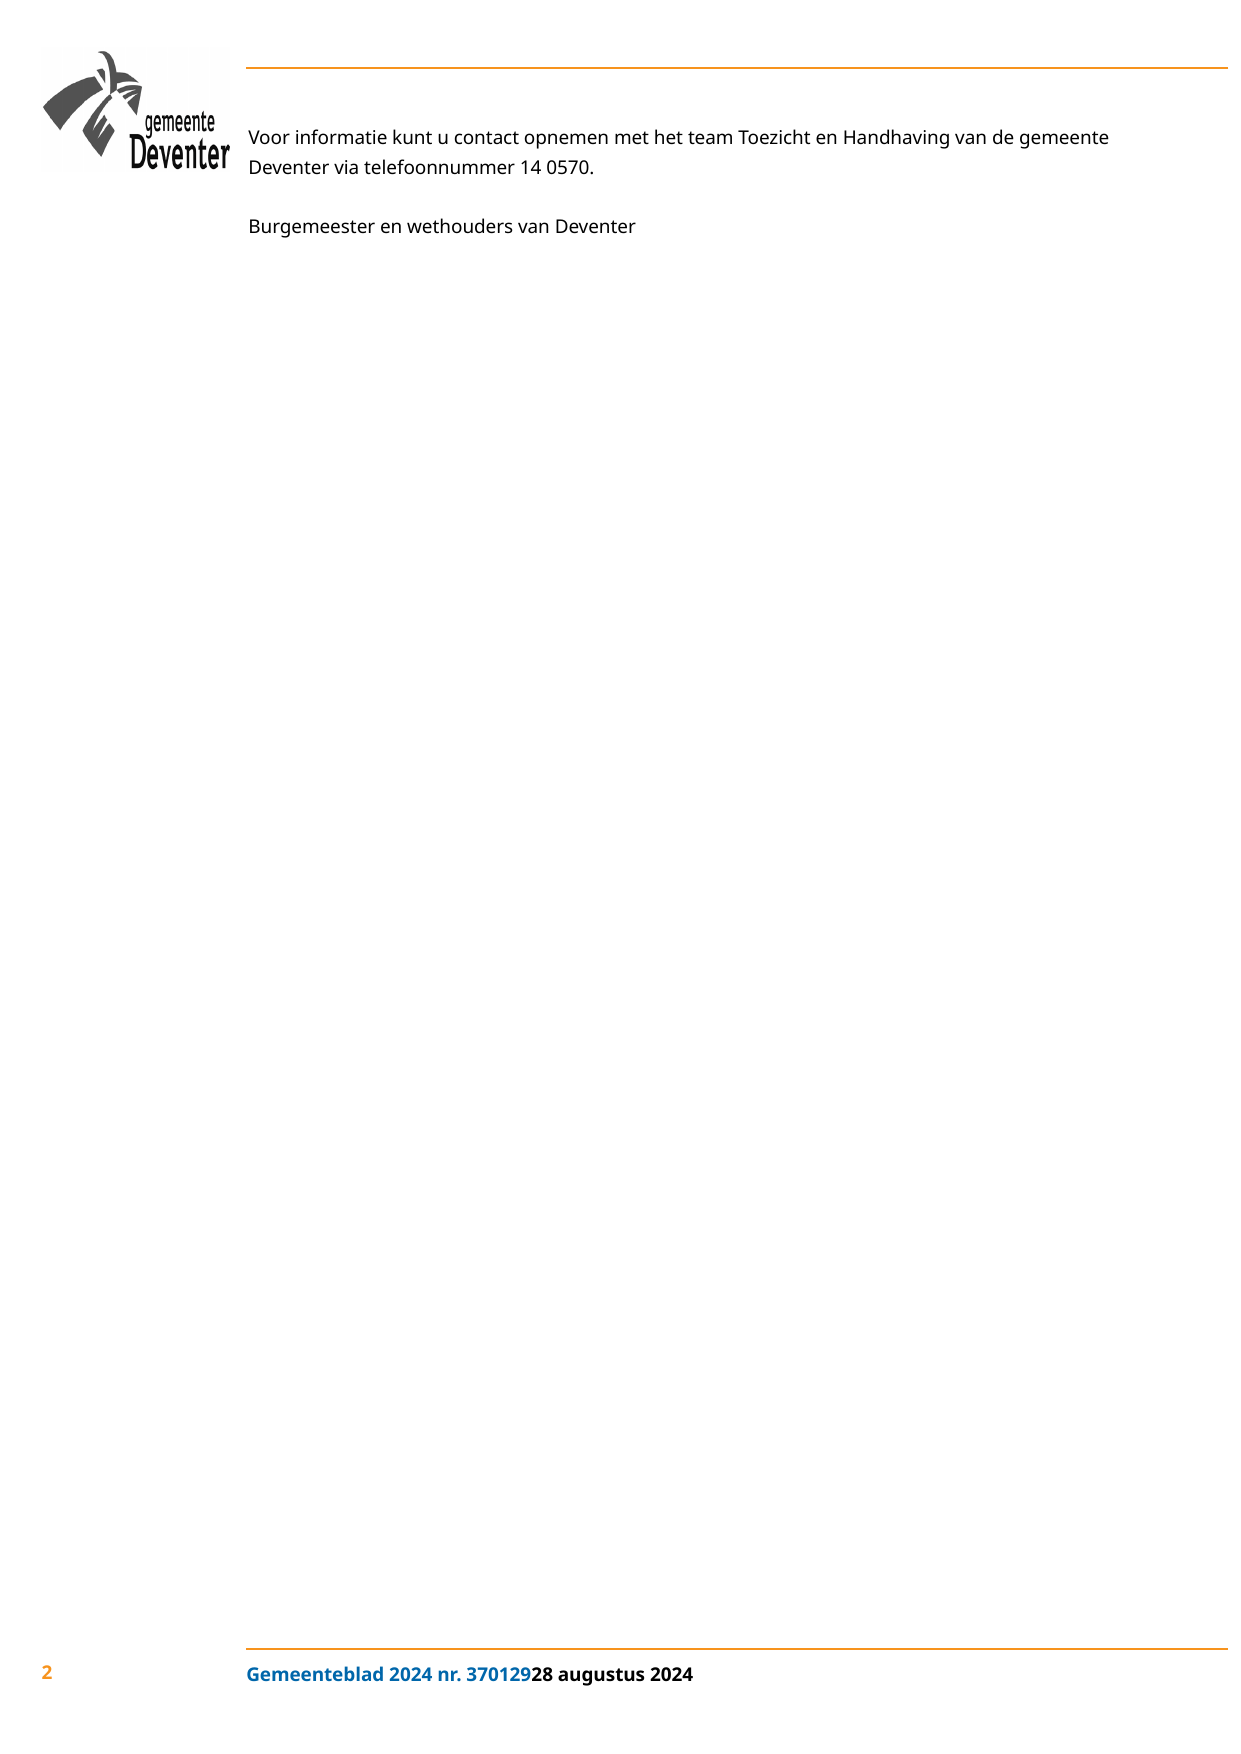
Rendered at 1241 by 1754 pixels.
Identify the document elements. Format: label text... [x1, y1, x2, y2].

text Voor informatie kunt u contact opnemen met het team Toezicht en Handhaving van de gemeente Deventer via telefoonnummer 14 0570. [248, 124, 1152, 180]
text Burgemeester en wethouders van Deventer [248, 213, 1152, 239]
picture [41, 47, 231, 172]
